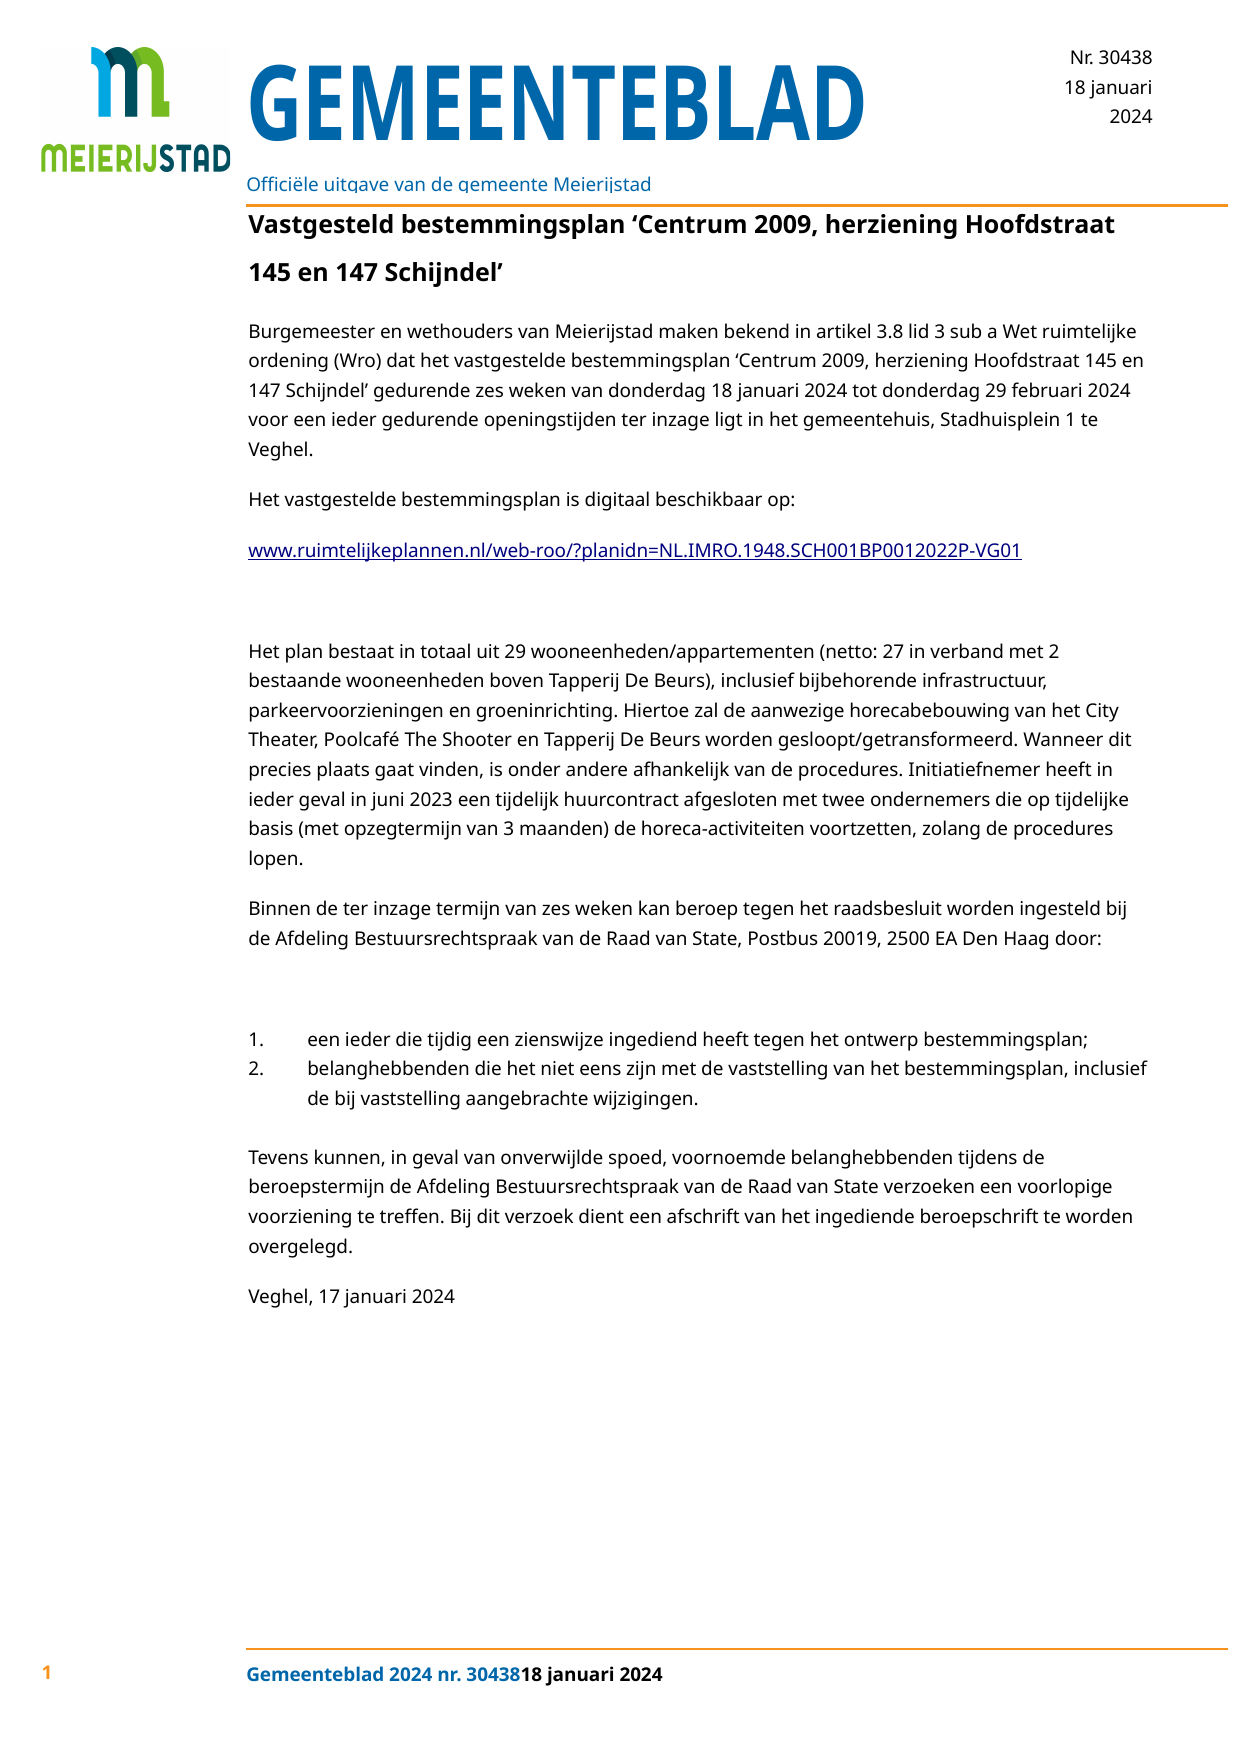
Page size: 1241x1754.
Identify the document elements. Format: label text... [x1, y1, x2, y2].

picture [41, 47, 231, 172]
list belanghebbenden die het niet eens zijn met de vaststelling van het bestemmingsplan, inclusief de bij vaststelling aangebrachte wijzigingen. [248, 1055, 1152, 1111]
text Burgemeester en wethouders van Meierijstad maken bekend in artikel 3.8 lid 3 sub a Wet ruimtelijke ordening (Wro) dat het vastgestelde bestemmingsplan ‘Centrum 2009, herziening Hoofdstraat 145 en 147 Schijndel’ gedurende zes weken van donderdag 18 januari 2024 tot donderdag 29 februari 2024 voor een ieder gedurende openingstijden ter inzage ligt in het gemeentehuis, Stadhuisplein 1 te Veghel. [248, 318, 1152, 462]
list een ieder die tijdig een zienswijze ingediend heeft tegen het ontwerp bestemmingsplan; [248, 1026, 1152, 1052]
text www.ruimtelijkeplannen.nl/web-roo/?planidn=NL.IMRO.1948.SCH001BP0012022P-VG01 [248, 537, 1152, 563]
text Vastgesteld bestemmingsplan ‘Centrum 2009, herziening Hoofdstraat 145 en 147 Schijndel’ [248, 207, 1152, 288]
text Het vastgestelde bestemmingsplan is digitaal beschikbaar op: [248, 487, 1152, 512]
text Binnen de ter inzage termijn van zes weken kan beroep tegen het raadsbesluit worden ingesteld bij de Afdeling Bestuursrechtspraak van de Raad van State, Postbus 20019, 2500 EA Den Haag door: [248, 895, 1152, 951]
text Het plan bestaat in totaal uit 29 wooneenheden/appartementen (netto: 27 in verband met 2 bestaande wooneenheden boven Tapperij De Beurs), inclusief bijbehorende infrastructuur, parkeervoorzieningen en groeninrichting. Hiertoe zal de aanwezige horecabebouwing van het City Theater, Poolcafé The Shooter en Tapperij De Beurs worden gesloopt/getransformeerd. Wanneer dit precies plaats gaat vinden, is onder andere afhankelijk van de procedures. Initiatiefnemer heeft in ieder geval in juni 2023 een tijdelijk huurcontract afgesloten met twee ondernemers die op tijdelijke basis (met opzegtermijn van 3 maanden) de horeca-activiteiten voortzetten, zolang de procedures lopen. [248, 638, 1152, 871]
text Veghel, 17 januari 2024 [248, 1283, 1152, 1309]
text Tevens kunnen, in geval van onverwijlde spoed, voornoemde belanghebbenden tijdens de beroepstermijn de Afdeling Bestuursrechtspraak van de Raad van State verzoeken een voorlopige voorziening te treffen. Bij dit verzoek dient een afschrift van het ingediende beroepschrift te worden overgelegd. [248, 1144, 1152, 1259]
